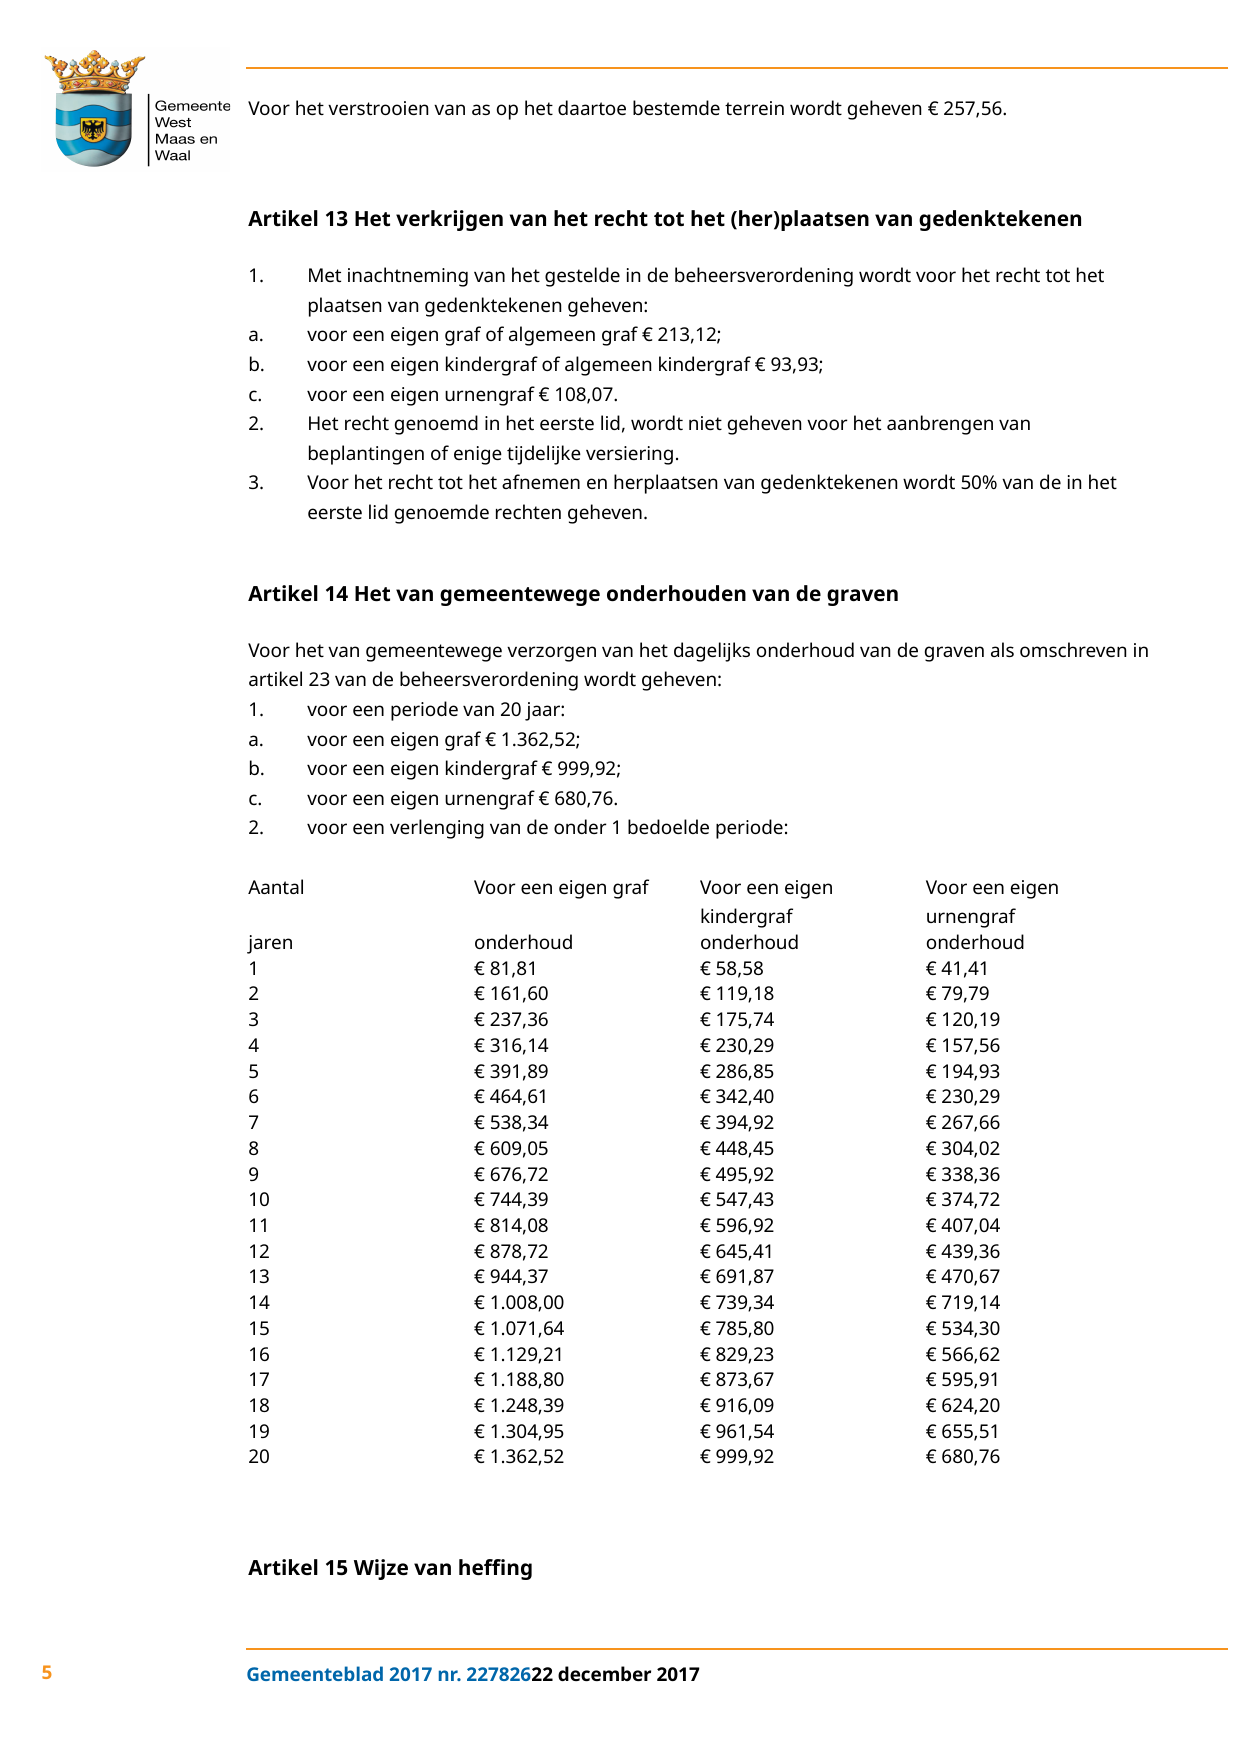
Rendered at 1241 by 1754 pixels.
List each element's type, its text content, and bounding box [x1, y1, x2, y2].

table_cell € 79,79 [926, 981, 1152, 1006]
table_cell 11 [248, 1212, 474, 1238]
table_cell € 744,39 [474, 1186, 700, 1212]
table_cell € 58,58 [700, 955, 926, 981]
list voor een eigen urnengraf € 108,07. [248, 381, 1152, 406]
table_header Voor een eigen urnengraf [926, 874, 1152, 929]
table_cell 7 [248, 1109, 474, 1135]
table_cell 9 [248, 1161, 474, 1186]
table_cell € 624,20 [926, 1392, 1152, 1418]
text Artikel 13 Het verkrijgen van het recht tot het (her)plaatsen van gedenktekenen [248, 204, 1152, 233]
table_cell 18 [248, 1392, 474, 1418]
table_cell € 495,92 [700, 1161, 926, 1186]
table_cell 15 [248, 1315, 474, 1341]
list voor een eigen urnengraf € 680,76. [248, 785, 1152, 811]
table_cell 1 [248, 955, 474, 981]
table_cell € 534,30 [926, 1315, 1152, 1341]
table_cell € 538,34 [474, 1109, 700, 1135]
table_cell onderhoud [700, 929, 926, 955]
table_cell € 873,67 [700, 1367, 926, 1392]
table_cell € 338,36 [926, 1161, 1152, 1186]
table_cell € 655,51 [926, 1418, 1152, 1444]
list voor een periode van 20 jaar: [248, 696, 1152, 722]
list Het recht genoemd in het eerste lid, wordt niet geheven voor het aanbrengen van beplantingen of enige tijdelijke versiering. [248, 410, 1152, 466]
table_cell € 316,14 [474, 1032, 700, 1058]
table_cell € 961,54 [700, 1418, 926, 1444]
table_cell 17 [248, 1367, 474, 1392]
table_cell € 439,36 [926, 1238, 1152, 1264]
table_cell € 814,08 [474, 1212, 700, 1238]
list voor een eigen graf € 1.362,52; [248, 726, 1152, 752]
table_cell 12 [248, 1238, 474, 1264]
table_cell € 230,29 [700, 1032, 926, 1058]
picture [41, 47, 231, 172]
table_cell 3 [248, 1006, 474, 1032]
table_cell € 237,36 [474, 1006, 700, 1032]
table_cell onderhoud [926, 929, 1152, 955]
table_cell € 407,04 [926, 1212, 1152, 1238]
table_cell € 878,72 [474, 1238, 700, 1264]
table_cell 2 [248, 981, 474, 1006]
table_cell 10 [248, 1186, 474, 1212]
table_cell € 161,60 [474, 981, 700, 1006]
table_cell € 1.362,52 [474, 1444, 700, 1469]
table_cell € 464,61 [474, 1084, 700, 1109]
table_cell € 304,02 [926, 1135, 1152, 1161]
table_cell 4 [248, 1032, 474, 1058]
list Voor het recht tot het afnemen en herplaatsen van gedenktekenen wordt 50% van de in het eerste lid genoemde rechten geheven. [248, 469, 1152, 525]
table_cell € 119,18 [700, 981, 926, 1006]
list voor een eigen graf of algemeen graf € 213,12; [248, 322, 1152, 347]
table_cell € 1.129,21 [474, 1341, 700, 1367]
table_cell € 286,85 [700, 1058, 926, 1083]
table_cell € 999,92 [700, 1444, 926, 1469]
table_cell 5 [248, 1058, 474, 1083]
table_cell € 374,72 [926, 1186, 1152, 1212]
table_cell € 1.188,80 [474, 1367, 700, 1392]
table_cell € 1.071,64 [474, 1315, 700, 1341]
table_cell € 944,37 [474, 1264, 700, 1289]
table_cell € 547,43 [700, 1186, 926, 1212]
table_header Voor een eigen graf [474, 874, 700, 929]
table_cell € 739,34 [700, 1289, 926, 1315]
table_cell € 719,14 [926, 1289, 1152, 1315]
table_cell € 829,23 [700, 1341, 926, 1367]
table_cell € 120,19 [926, 1006, 1152, 1032]
table_cell € 394,92 [700, 1109, 926, 1135]
table_cell € 916,09 [700, 1392, 926, 1418]
table_cell 14 [248, 1289, 474, 1315]
table_cell € 41,41 [926, 955, 1152, 981]
text Voor het van gemeentewege verzorgen van het dagelijks onderhoud van de graven als omschreven in artikel 23 van de beheersverordening wordt geheven: [248, 637, 1152, 692]
text Voor het verstrooien van as op het daartoe bestemde terrein wordt geheven € 257,56. [248, 95, 1152, 121]
table_cell € 342,40 [700, 1084, 926, 1109]
table_cell € 81,81 [474, 955, 700, 981]
list Met inachtneming van het gestelde in de beheersverordening wordt voor het recht tot het plaatsen van gedenktekenen geheven: [248, 262, 1152, 318]
text Artikel 15 Wijze van heffing [248, 1553, 1152, 1581]
table_cell € 595,91 [926, 1367, 1152, 1392]
table_cell 16 [248, 1341, 474, 1367]
table_cell € 645,41 [700, 1238, 926, 1264]
table_cell € 1.008,00 [474, 1289, 700, 1315]
table_cell € 391,89 [474, 1058, 700, 1083]
list voor een eigen kindergraf of algemeen kindergraf € 93,93; [248, 351, 1152, 377]
table_cell € 230,29 [926, 1084, 1152, 1109]
table_cell € 691,87 [700, 1264, 926, 1289]
table_cell € 157,56 [926, 1032, 1152, 1058]
list voor een verlenging van de onder 1 bedoelde periode: [248, 814, 1152, 840]
table_cell € 448,45 [700, 1135, 926, 1161]
table_cell 13 [248, 1264, 474, 1289]
table_cell € 267,66 [926, 1109, 1152, 1135]
table_cell € 609,05 [474, 1135, 700, 1161]
table_cell € 470,67 [926, 1264, 1152, 1289]
list voor een eigen kindergraf € 999,92; [248, 755, 1152, 781]
table_cell 6 [248, 1084, 474, 1109]
table_header Voor een eigen kindergraf [700, 874, 926, 929]
table_cell € 676,72 [474, 1161, 700, 1186]
table_cell 20 [248, 1444, 474, 1469]
table_cell € 194,93 [926, 1058, 1152, 1083]
table_cell € 1.304,95 [474, 1418, 700, 1444]
table_header Aantal [248, 874, 474, 929]
table_cell € 680,76 [926, 1444, 1152, 1469]
table_cell 19 [248, 1418, 474, 1444]
table_cell 8 [248, 1135, 474, 1161]
text Artikel 14 Het van gemeentewege onderhouden van de graven [248, 579, 1152, 607]
table_cell € 175,74 [700, 1006, 926, 1032]
table_cell jaren [248, 929, 474, 955]
table_cell onderhoud [474, 929, 700, 955]
table_cell € 596,92 [700, 1212, 926, 1238]
table_cell € 566,62 [926, 1341, 1152, 1367]
table_cell € 785,80 [700, 1315, 926, 1341]
table_cell € 1.248,39 [474, 1392, 700, 1418]
